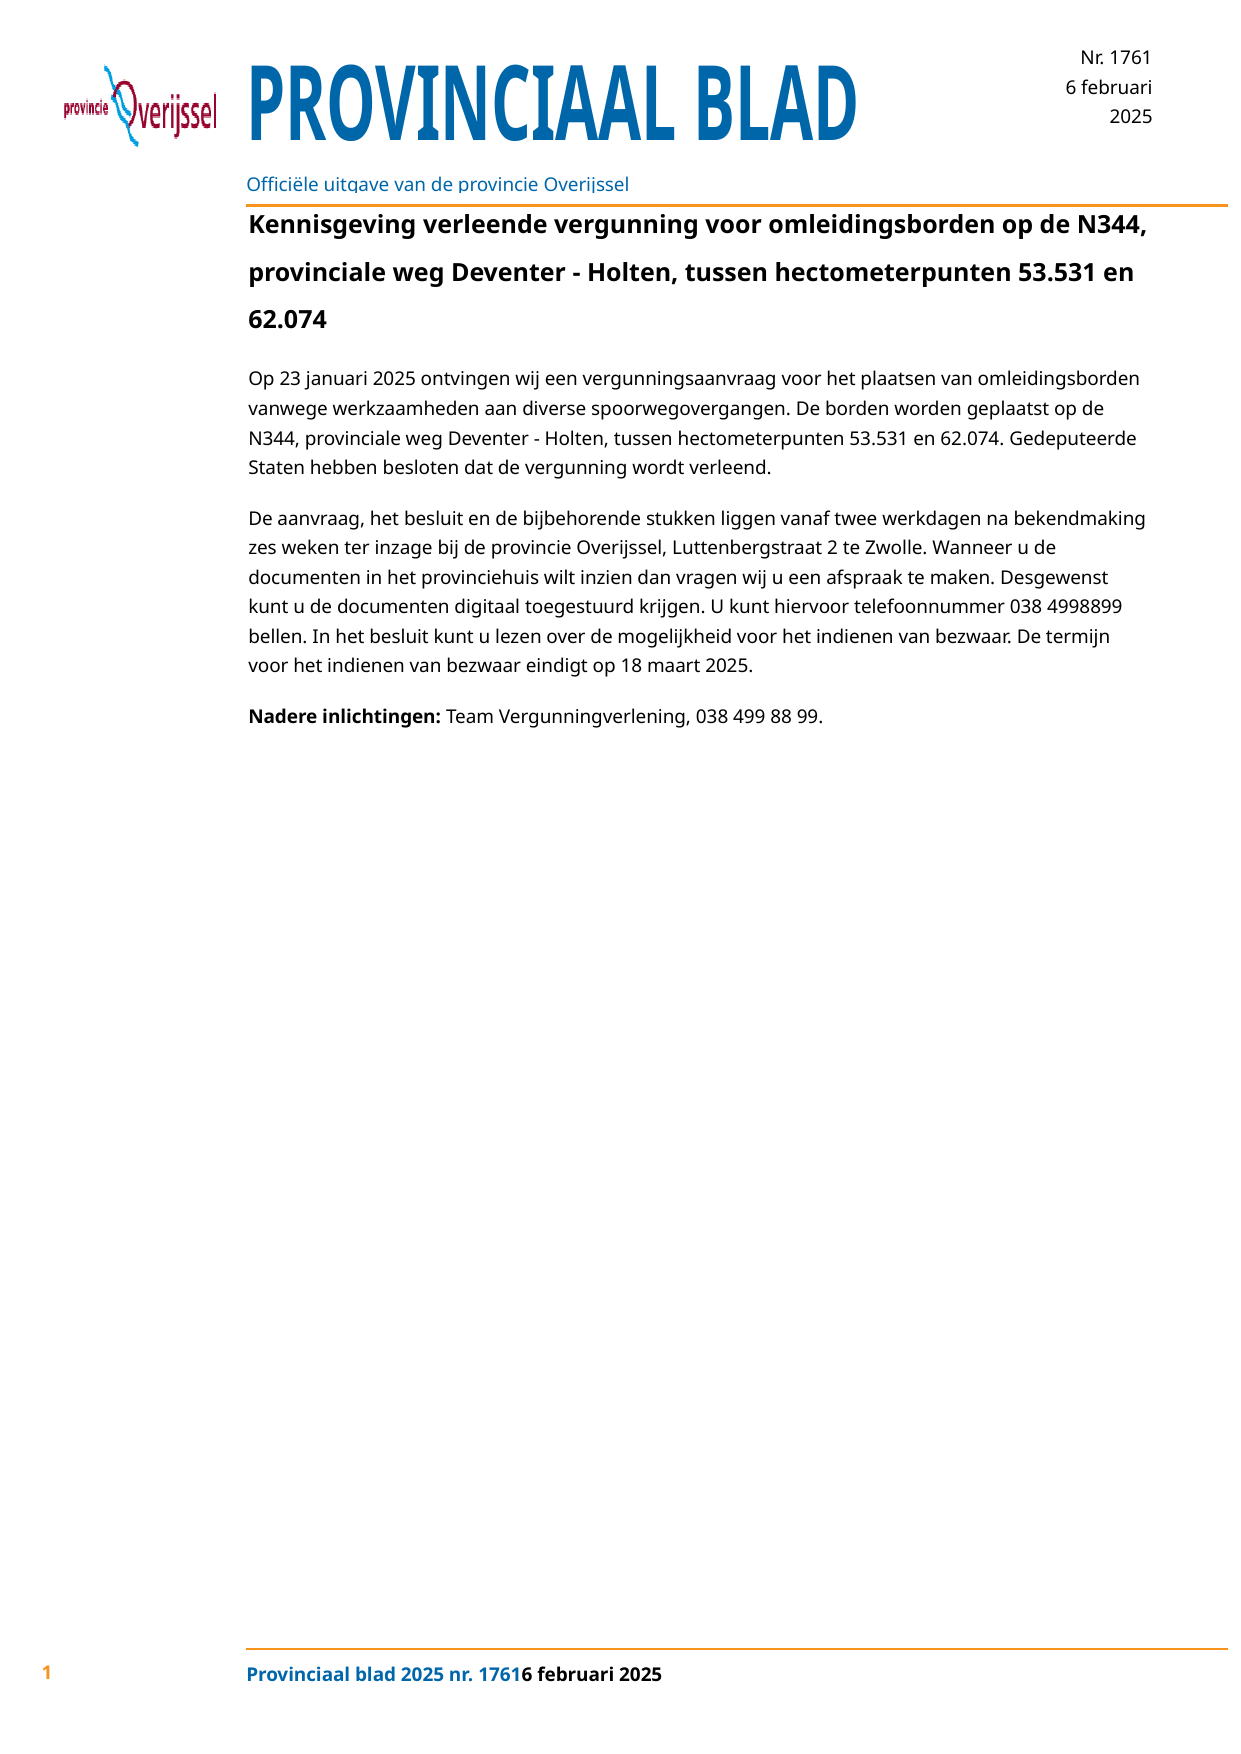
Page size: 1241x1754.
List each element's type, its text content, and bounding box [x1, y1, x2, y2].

text Kennisgeving verleende vergunning voor omleidingsborden op de N344, provinciale weg Deventer - Holten, tussen hectometerpunten 53.531 en 62.074 [248, 207, 1152, 336]
text Nadere inlichtingen: Team Vergunningverlening, 038 499 88 99. [248, 703, 1152, 729]
text Op 23 januari 2025 ontvingen wij een vergunningsaanvraag voor het plaatsen van omleidingsborden vanwege werkzaamheden aan diverse spoorwegovergangen. De borden worden geplaatst op de N344, provinciale weg Deventer - Holten, tussen hectometerpunten 53.531 en 62.074. Gedeputeerde Staten hebben besloten dat de vergunning wordt verleend. [248, 366, 1152, 480]
picture [41, 47, 231, 172]
text De aanvraag, het besluit en de bijbehorende stukken liggen vanaf twee werkdagen na bekendmaking zes weken ter inzage bij de provincie Overijssel, Luttenbergstraat 2 te Zwolle. Wanneer u de documenten in het provinciehuis wilt inzien dan vragen wij u een afspraak te maken. Desgewenst kunt u de documenten digitaal toegestuurd krijgen. U kunt hiervoor telefoonnummer 038 4998899 bellen. In het besluit kunt u lezen over de mogelijkheid voor het indienen van bezwaar. De termijn voor het indienen van bezwaar eindigt op 18 maart 2025. [248, 505, 1152, 678]
